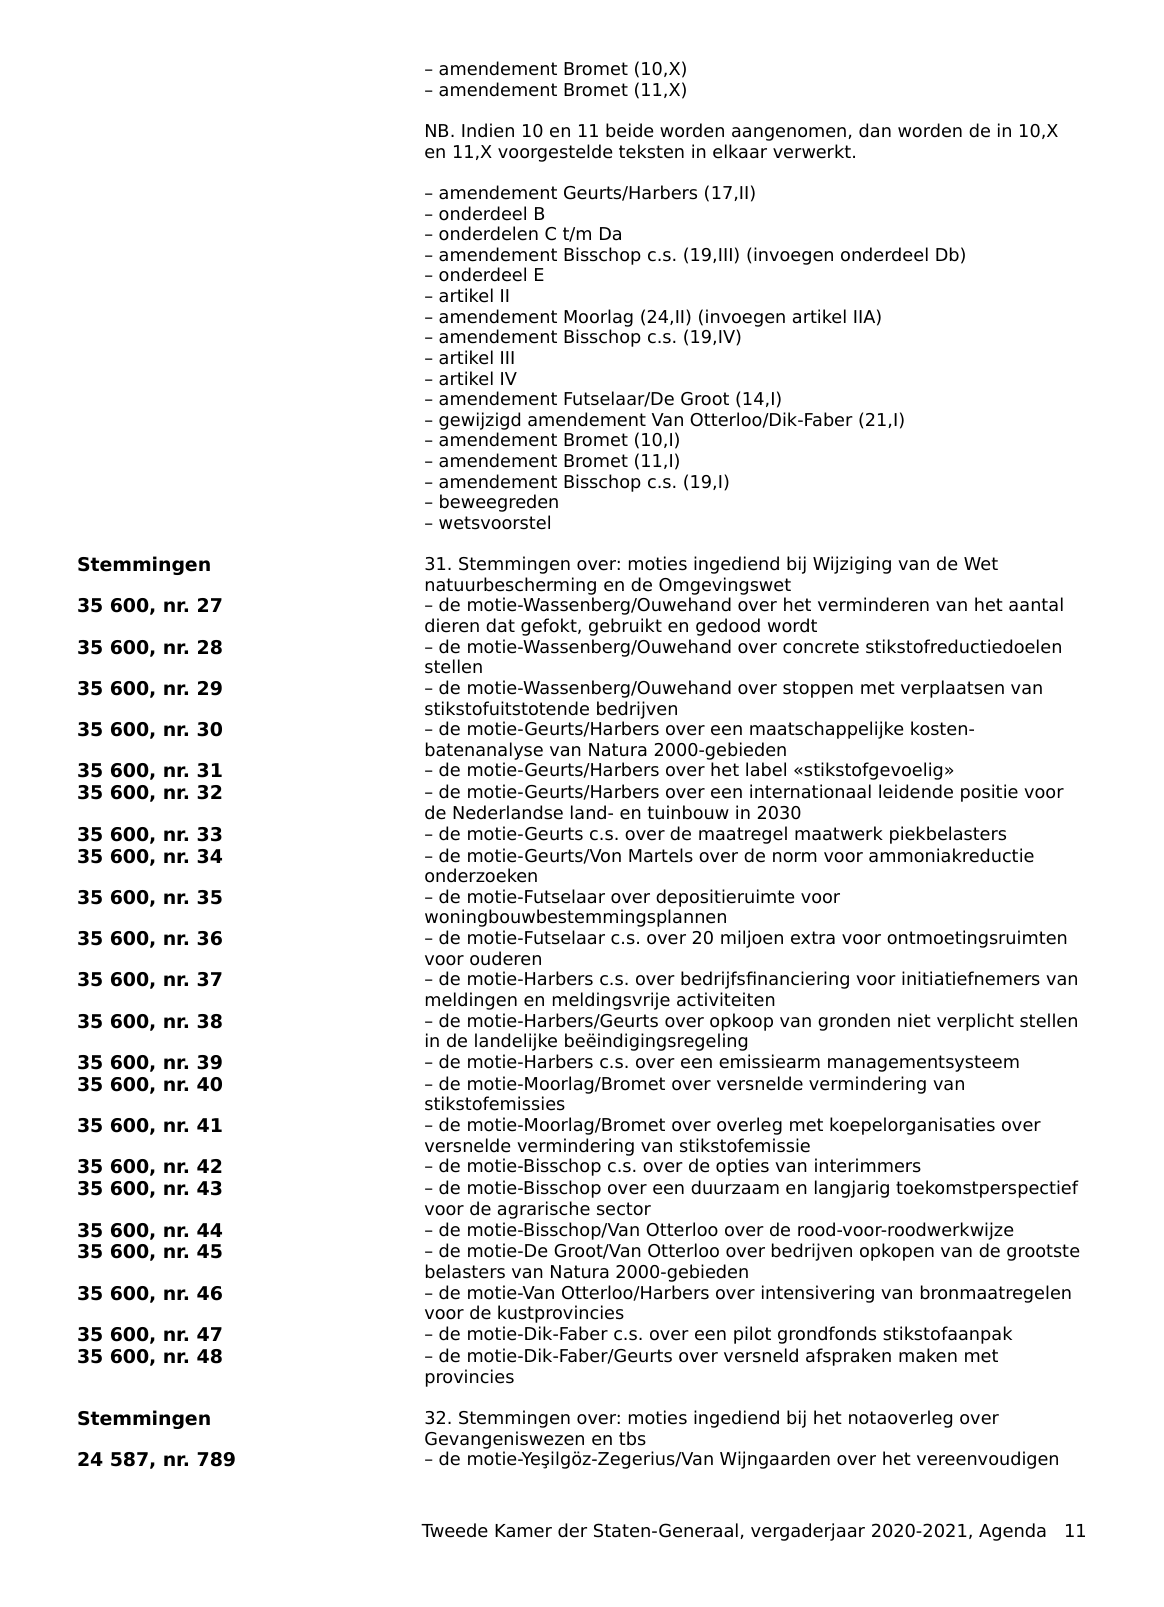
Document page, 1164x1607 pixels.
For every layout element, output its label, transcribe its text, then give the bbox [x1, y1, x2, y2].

table_cell Stemmingen [77, 1408, 401, 1449]
table_cell 35 600, nr. 48 [77, 1346, 401, 1387]
table_cell 35 600, nr. 35 [77, 887, 401, 928]
table_cell [77, 348, 401, 368]
table_cell [77, 430, 401, 451]
table_cell – amendement Bromet (10,X) [418, 59, 1087, 80]
table_cell 35 600, nr. 31 [77, 760, 401, 782]
table_cell [401, 162, 418, 183]
table_cell [401, 183, 418, 203]
table_cell [401, 637, 418, 678]
table_cell – de motie-De Groot/Van Otterloo over bedrijven opkopen van de grootste belasters van Natura 2000-gebieden [418, 1241, 1087, 1283]
table_cell [401, 100, 418, 121]
table_cell 35 600, nr. 30 [77, 719, 401, 760]
table_cell – de motie-Moorlag/Bromet over overleg met koepelorganisaties over versnelde vermindering van stikstofemissie [418, 1115, 1087, 1156]
table_cell 35 600, nr. 44 [77, 1220, 401, 1241]
table_cell [401, 245, 418, 265]
table_cell – de motie-Dik-Faber/Geurts over versneld afspraken maken met provincies [418, 1346, 1087, 1387]
table_cell [401, 782, 418, 823]
table_cell – de motie-Harbers/Geurts over opkoop van gronden niet verplicht stellen in de landelijke beëindigingsregeling [418, 1011, 1087, 1052]
table_cell 35 600, nr. 47 [77, 1324, 401, 1346]
table_cell – amendement Geurts/Harbers (17,II) [418, 183, 1087, 203]
table_cell [401, 410, 418, 430]
table_cell [77, 492, 401, 513]
table_cell 35 600, nr. 42 [77, 1156, 401, 1178]
table_cell – amendement Moorlag (24,II) (invoegen artikel IIA) [418, 307, 1087, 327]
table_cell 35 600, nr. 33 [77, 824, 401, 846]
table_cell – artikel II [418, 286, 1087, 307]
table_cell 35 600, nr. 29 [77, 678, 401, 719]
table_cell [77, 534, 401, 554]
table_cell – amendement Bisschop c.s. (19,IV) [418, 327, 1087, 348]
table_cell [401, 286, 418, 307]
table_cell [401, 1346, 418, 1387]
table_cell – amendement Futselaar/De Groot (14,I) [418, 389, 1087, 410]
table_cell [77, 59, 401, 80]
table_cell [77, 100, 401, 121]
table_cell [77, 513, 401, 533]
table_cell [401, 534, 418, 554]
table_cell – de motie-Wassenberg/Ouwehand over stoppen met verplaatsen van stikstofuitstotende bedrijven [418, 678, 1087, 719]
table_cell [401, 430, 418, 451]
table_cell [401, 513, 418, 533]
table_cell 35 600, nr. 40 [77, 1074, 401, 1115]
table_cell [77, 265, 401, 286]
table_cell [401, 1324, 418, 1346]
table_cell [401, 307, 418, 327]
table_cell [401, 1156, 418, 1178]
table_cell [401, 678, 418, 719]
table_cell 35 600, nr. 46 [77, 1283, 401, 1324]
table_cell [401, 1283, 418, 1324]
table_cell – de motie-Van Otterloo/Harbers over intensivering van bronmaatregelen voor de kustprovincies [418, 1283, 1087, 1324]
table_cell NB. Indien 10 en 11 beide worden aangenomen, dan worden de in 10,X en 11,X voorgestelde teksten in elkaar verwerkt. [418, 121, 1087, 162]
table_cell [401, 492, 418, 513]
table_cell Stemmingen [77, 554, 401, 595]
table_cell 35 600, nr. 43 [77, 1178, 401, 1219]
table_cell 31. Stemmingen over: moties ingediend bij Wijziging van de Wet natuurbescherming en de Omgevingswet [418, 554, 1087, 595]
table_cell [401, 265, 418, 286]
table_cell [77, 369, 401, 389]
table_cell [401, 472, 418, 492]
table_cell – de motie-Moorlag/Bromet over versnelde vermindering van stikstofemissies [418, 1074, 1087, 1115]
table_cell 35 600, nr. 41 [77, 1115, 401, 1156]
table_cell [401, 1115, 418, 1156]
table_cell – amendement Bisschop c.s. (19,III) (invoegen onderdeel Db) [418, 245, 1087, 265]
table_cell [401, 887, 418, 928]
table_cell – amendement Bisschop c.s. (19,I) [418, 472, 1087, 492]
table_cell – de motie-Geurts/Harbers over het label «stikstofgevoelig» [418, 760, 1087, 782]
table_cell [418, 100, 1087, 121]
table_cell 35 600, nr. 32 [77, 782, 401, 823]
table_cell [77, 121, 401, 162]
table_cell 35 600, nr. 27 [77, 595, 401, 637]
table_cell – artikel III [418, 348, 1087, 368]
table_cell 35 600, nr. 28 [77, 637, 401, 678]
table_cell 32. Stemmingen over: moties ingediend bij het notaoverleg over Gevangeniswezen en tbs [418, 1408, 1087, 1449]
table_cell [401, 1011, 418, 1052]
table_cell – de motie-Yeşilgöz-Zegerius/Van Wijngaarden over het vereenvoudigen [418, 1449, 1087, 1471]
table_cell [77, 286, 401, 307]
table_cell – de motie-Geurts/Harbers over een internationaal leidende positie voor de Nederlandse land- en tuinbouw in 2030 [418, 782, 1087, 823]
table_cell – de motie-Bisschop over een duurzaam en langjarig toekomstperspectief voor de agrarische sector [418, 1178, 1087, 1219]
table_cell [418, 162, 1087, 183]
table_cell – artikel IV [418, 369, 1087, 389]
table_cell [401, 928, 418, 969]
table_cell [418, 534, 1087, 554]
table_cell [401, 369, 418, 389]
table_cell 35 600, nr. 34 [77, 846, 401, 887]
table_cell – de motie-Wassenberg/Ouwehand over concrete stikstofreductiedoelen stellen [418, 637, 1087, 678]
table_cell [77, 327, 401, 348]
table_cell [77, 245, 401, 265]
table_cell – amendement Bromet (11,X) [418, 80, 1087, 100]
table_cell [401, 327, 418, 348]
table_cell 24 587, nr. 789 [77, 1449, 401, 1471]
table_cell [401, 389, 418, 410]
table_cell [401, 1241, 418, 1283]
table_cell [401, 1449, 418, 1471]
table_cell – de motie-Dik-Faber c.s. over een pilot grondfonds stikstofaanpak [418, 1324, 1087, 1346]
table_cell – amendement Bromet (11,I) [418, 451, 1087, 472]
table_cell – de motie-Futselaar c.s. over 20 miljoen extra voor ontmoetingsruimten voor ouderen [418, 928, 1087, 969]
table_cell [77, 224, 401, 245]
table_cell – de motie-Wassenberg/Ouwehand over het verminderen van het aantal dieren dat gefokt, gebruikt en gedood wordt [418, 595, 1087, 637]
table_cell [77, 80, 401, 100]
table_cell 35 600, nr. 37 [77, 969, 401, 1011]
table_cell – amendement Bromet (10,I) [418, 430, 1087, 451]
table_cell – de motie-Bisschop/Van Otterloo over de rood-voor-roodwerkwijze [418, 1220, 1087, 1241]
table_cell 35 600, nr. 45 [77, 1241, 401, 1283]
table_cell [77, 1387, 401, 1408]
table_cell [401, 846, 418, 887]
table_cell [401, 1074, 418, 1115]
table_cell – de motie-Geurts/Harbers over een maatschappelijke kosten-batenanalyse van Natura 2000-gebieden [418, 719, 1087, 760]
table_cell – de motie-Harbers c.s. over bedrijfsfinanciering voor initiatiefnemers van meldingen en meldingsvrije activiteiten [418, 969, 1087, 1011]
table_cell [401, 451, 418, 472]
table_cell – onderdelen C t/m Da [418, 224, 1087, 245]
table_cell [401, 80, 418, 100]
table_cell [401, 1178, 418, 1219]
table_cell [401, 59, 418, 80]
table_cell [401, 824, 418, 846]
table_cell [401, 204, 418, 224]
table_cell [77, 307, 401, 327]
table_cell [401, 554, 418, 595]
table_cell [77, 162, 401, 183]
table_cell [401, 1408, 418, 1449]
table_cell [401, 348, 418, 368]
table_cell – de motie-Futselaar over depositieruimte voor woningbouwbestemmingsplannen [418, 887, 1087, 928]
table_cell [401, 760, 418, 782]
table_cell [401, 1220, 418, 1241]
table_cell [77, 410, 401, 430]
table_cell – de motie-Harbers c.s. over een emissiearm managementsysteem [418, 1052, 1087, 1074]
table_cell [77, 451, 401, 472]
table_cell – de motie-Geurts c.s. over de maatregel maatwerk piekbelasters [418, 824, 1087, 846]
table_cell [77, 183, 401, 203]
table_cell – onderdeel E [418, 265, 1087, 286]
table_cell [401, 719, 418, 760]
table_cell [401, 1387, 418, 1408]
table_cell [401, 595, 418, 637]
table_cell [401, 224, 418, 245]
table_cell – gewijzigd amendement Van Otterloo/Dik-Faber (21,I) [418, 410, 1087, 430]
table_cell [77, 472, 401, 492]
table_cell 35 600, nr. 36 [77, 928, 401, 969]
table_cell [401, 121, 418, 162]
table_cell – beweegreden [418, 492, 1087, 513]
table_cell [401, 1052, 418, 1074]
table_cell [77, 204, 401, 224]
table_cell [401, 969, 418, 1011]
table_cell – onderdeel B [418, 204, 1087, 224]
table_cell [418, 1387, 1087, 1408]
table_cell [77, 389, 401, 410]
table_cell – de motie-Geurts/Von Martels over de norm voor ammoniakreductie onderzoeken [418, 846, 1087, 887]
table_cell – de motie-Bisschop c.s. over de opties van interimmers [418, 1156, 1087, 1178]
table_cell 35 600, nr. 39 [77, 1052, 401, 1074]
table_cell 35 600, nr. 38 [77, 1011, 401, 1052]
table_cell – wetsvoorstel [418, 513, 1087, 533]
